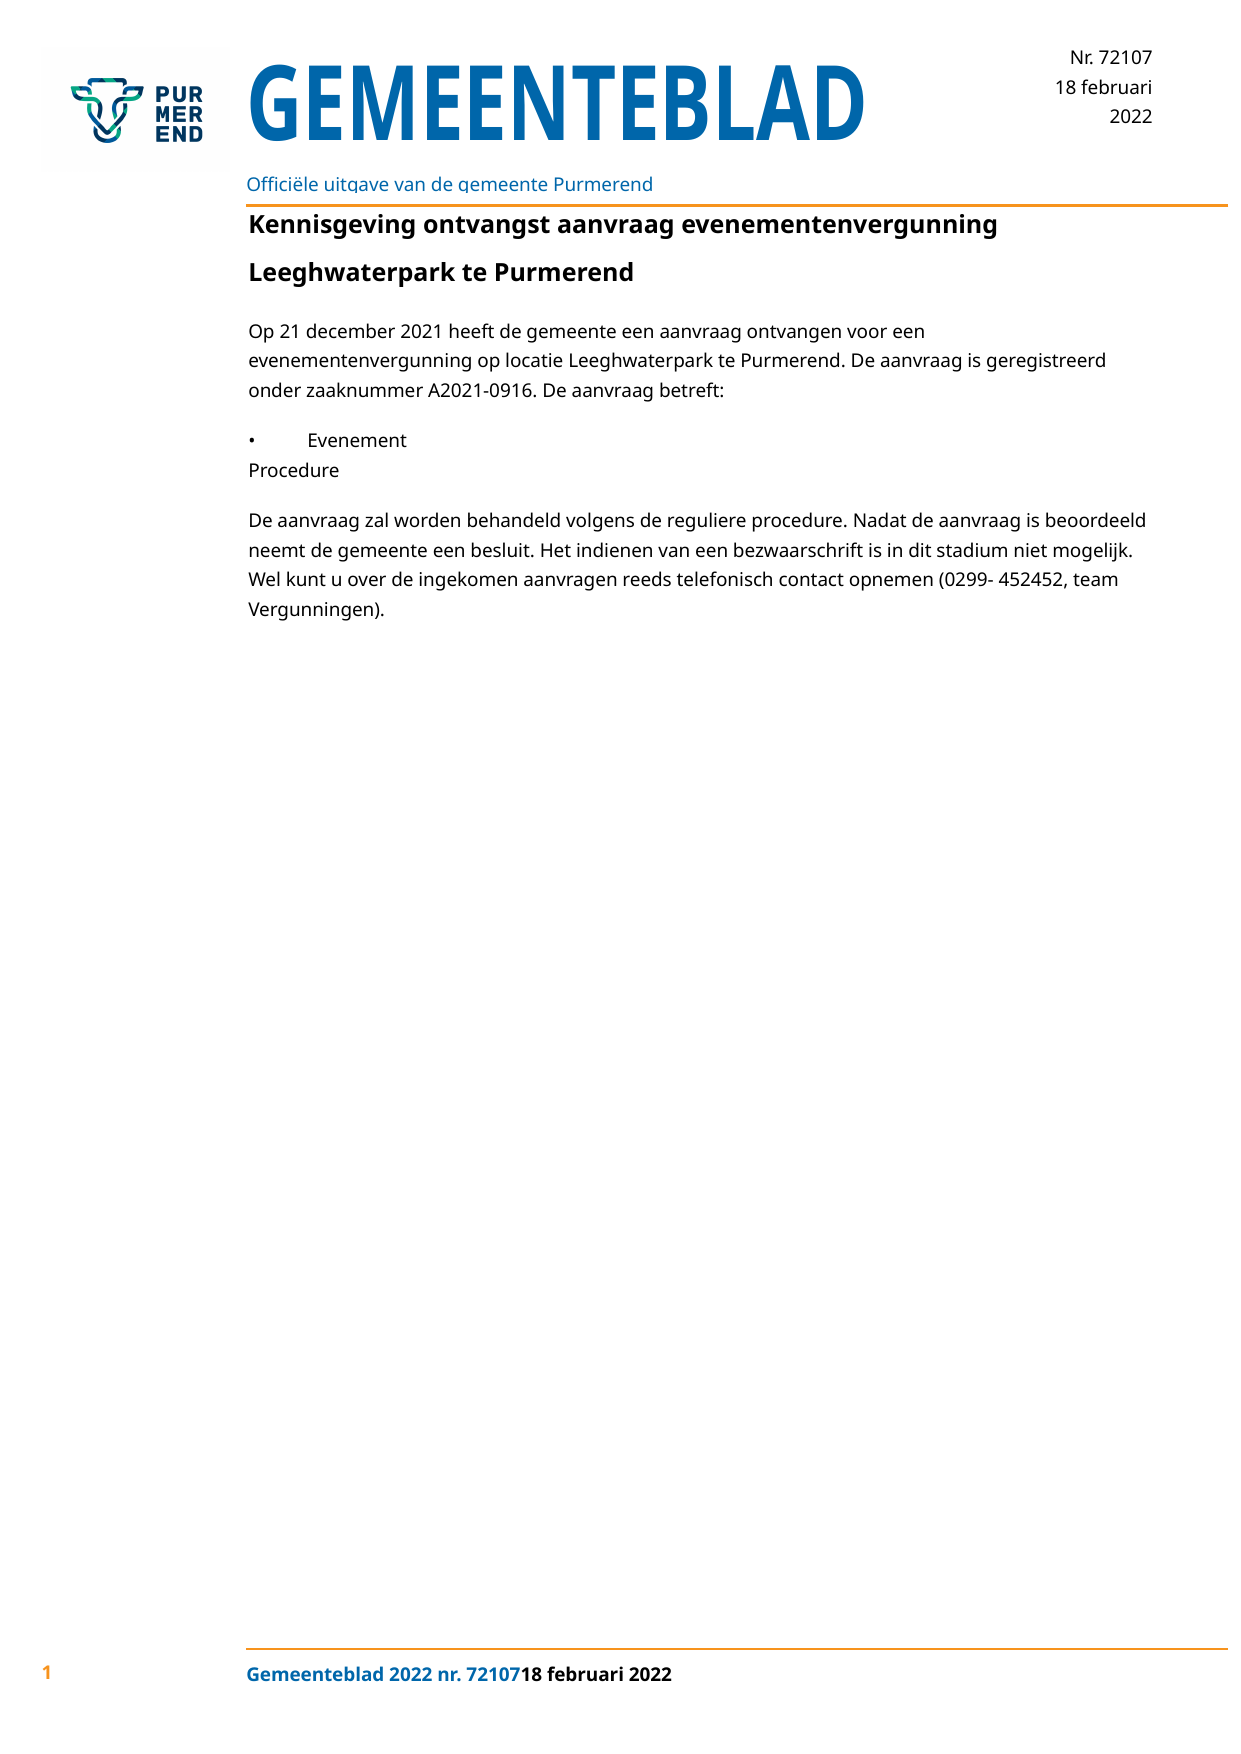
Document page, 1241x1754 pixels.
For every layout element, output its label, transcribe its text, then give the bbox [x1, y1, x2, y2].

text Procedure [248, 457, 1152, 483]
picture [41, 47, 231, 172]
list Evenement [248, 427, 1152, 453]
text Op 21 december 2021 heeft de gemeente een aanvraag ontvangen voor een evenementenvergunning op locatie Leeghwaterpark te Purmerend. De aanvraag is geregistreerd onder zaaknummer A2021-0916. De aanvraag betreft: [248, 318, 1152, 403]
text De aanvraag zal worden behandeld volgens de reguliere procedure. Nadat de aanvraag is beoordeeld neemt de gemeente een besluit. Het indienen van een bezwaarschrift is in dit stadium niet mogelijk. Wel kunt u over de ingekomen aanvragen reeds telefonisch contact opnemen (0299- 452452, team Vergunningen). [248, 507, 1152, 622]
text Kennisgeving ontvangst aanvraag evenementenvergunning Leeghwaterpark te Purmerend [248, 207, 1152, 288]
